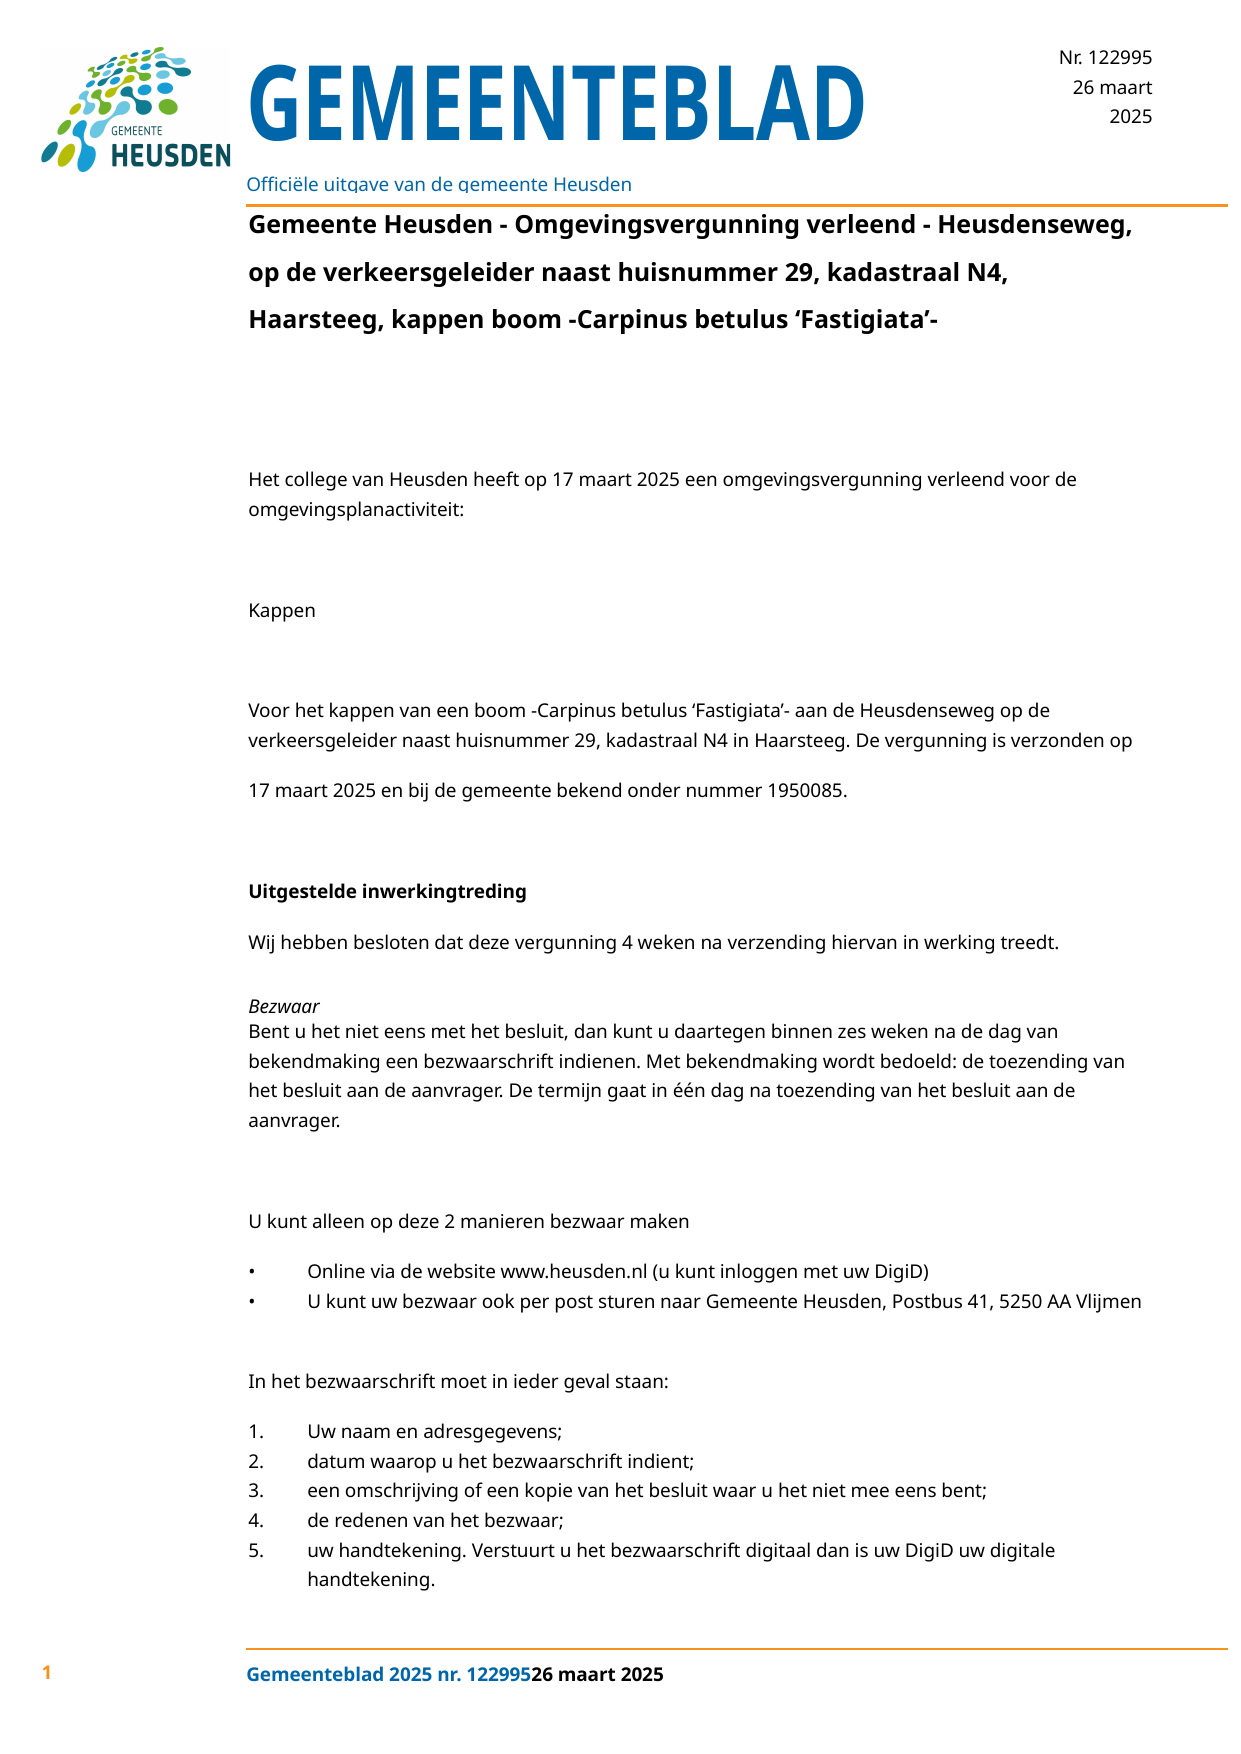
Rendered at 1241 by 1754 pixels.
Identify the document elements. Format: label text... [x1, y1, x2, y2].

text Het college van Heusden heeft op 17 maart 2025 een omgevingsvergunning verleend voor de omgevingsplanactiviteit: [248, 466, 1152, 522]
text Bezwaar [248, 993, 1152, 1018]
text Bent u het niet eens met het besluit, dan kunt u daartegen binnen zes weken na de dag van bekendmaking een bezwaarschrift indienen. Met bekendmaking wordt bedoeld: de toezending van het besluit aan de aanvrager. De termijn gaat in één dag na toezending van het besluit aan de aanvrager. [248, 1018, 1152, 1133]
text Kappen [248, 597, 1152, 622]
list Online via de website www.heusden.nl (u kunt inloggen met uw DigiD) [248, 1258, 1152, 1284]
list uw handtekening. Verstuurt u het bezwaarschrift digitaal dan is uw DigiD uw digitale handtekening. [248, 1537, 1152, 1592]
list U kunt uw bezwaar ook per post sturen naar Gemeente Heusden, Postbus 41, 5250 AA Vlijmen [248, 1288, 1152, 1314]
picture [41, 47, 231, 172]
text In het bezwaarschrift moet in ieder geval staan: [248, 1368, 1152, 1394]
list de redenen van het bezwaar; [248, 1507, 1152, 1533]
text 17 maart 2025 en bij de gemeente bekend onder nummer 1950085. [248, 778, 1152, 803]
text Voor het kappen van een boom -Carpinus betulus ‘Fastigiata’- aan de Heusdenseweg op de verkeersgeleider naast huisnummer 29, kadastraal N4 in Haarsteeg. De vergunning is verzonden op [248, 698, 1152, 753]
text U kunt alleen op deze 2 manieren bezwaar maken [248, 1208, 1152, 1234]
list Uw naam en adresgegevens; [248, 1418, 1152, 1444]
text Uitgestelde inwerkingtreding [248, 878, 1152, 904]
list datum waarop u het bezwaarschrift indient; [248, 1448, 1152, 1474]
text Gemeente Heusden - Omgevingsvergunning verleend - Heusdenseweg, op de verkeersgeleider naast huisnummer 29, kadastraal N4, Haarsteeg, kappen boom -Carpinus betulus ‘Fastigiata’- [248, 207, 1152, 336]
list een omschrijving of een kopie van het besluit waar u het niet mee eens bent; [248, 1478, 1152, 1503]
text Wij hebben besloten dat deze vergunning 4 weken na verzending hiervan in werking treedt. [248, 929, 1152, 954]
